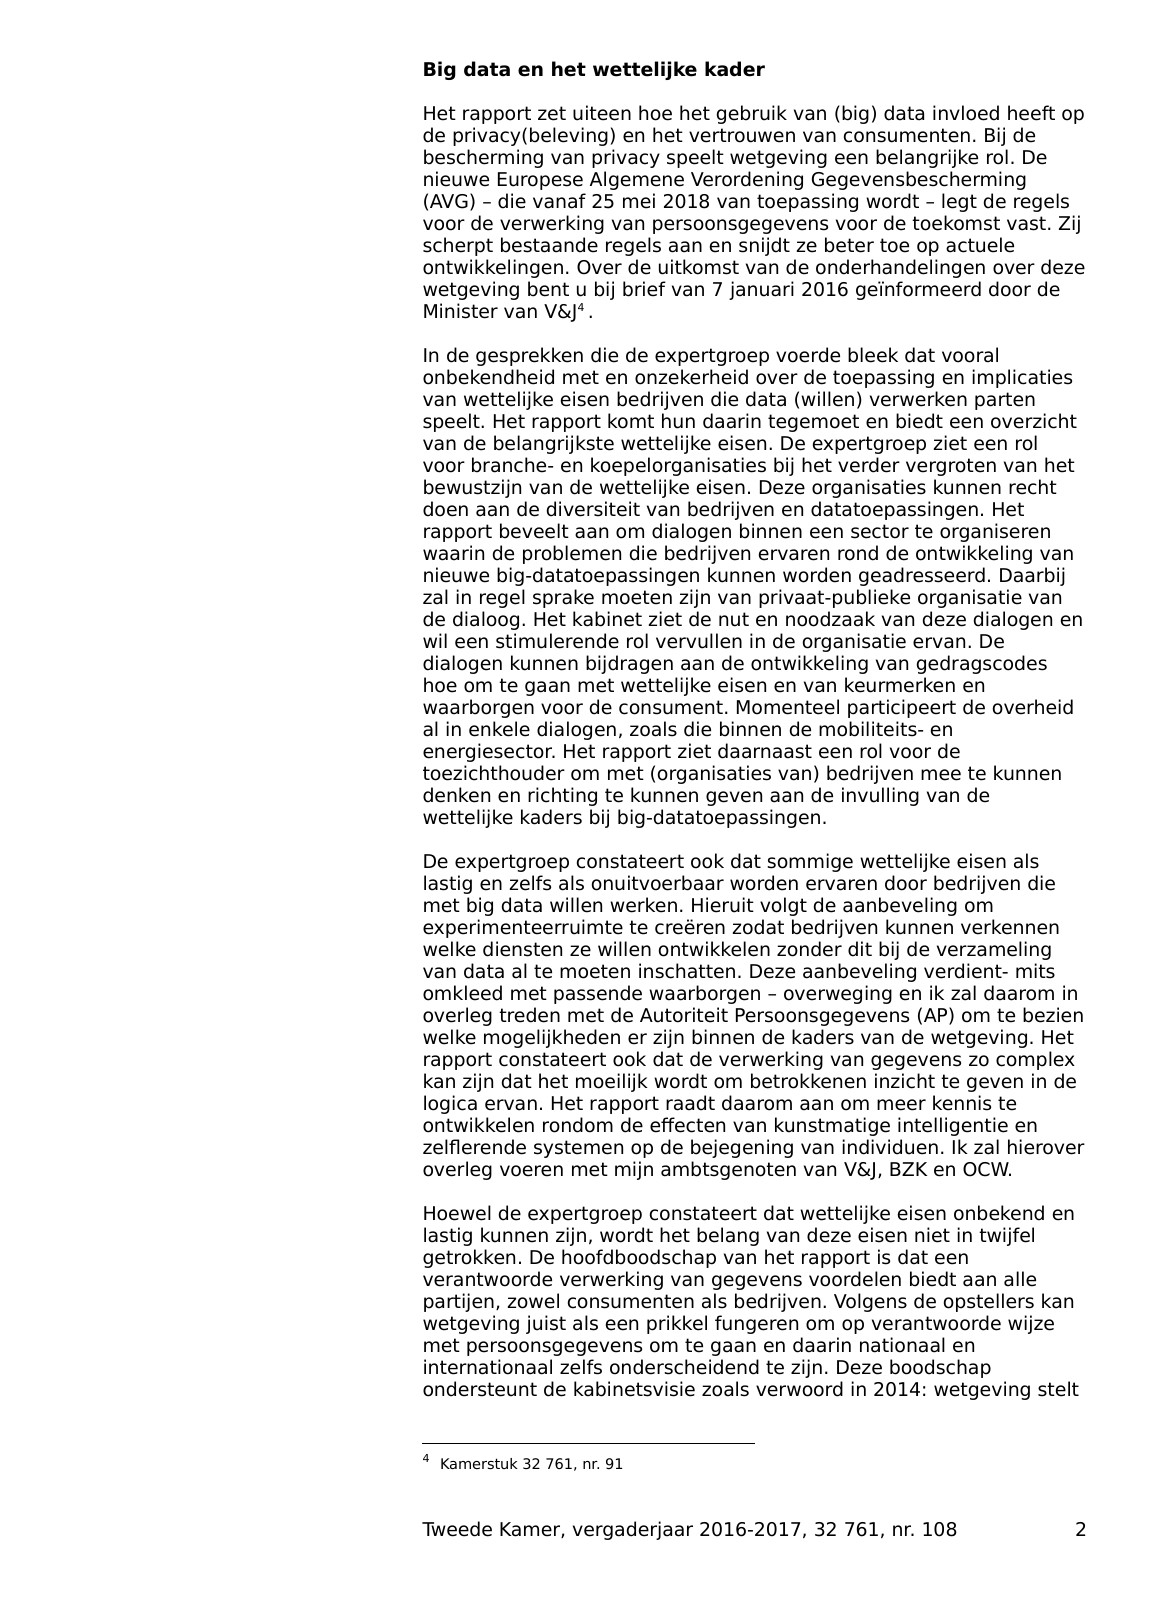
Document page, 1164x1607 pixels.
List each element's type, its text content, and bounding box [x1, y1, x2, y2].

subtitle Big data en het wettelijke kader [422, 59, 1087, 81]
text Het rapport zet uiteen hoe het gebruik van (big) data invloed heeft op de privacy(beleving) en het vertrouwen van consumenten. Bij de bescherming van privacy speelt wetgeving een belangrijke rol. De nieuwe Europese Algemene Verordening Gegevensbescherming (AVG) – die vanaf 25 mei 2018 van toepassing wordt – legt de regels voor de verwerking van persoonsgegevens voor de toekomst vast. Zij scherpt bestaande regels aan en snijdt ze beter toe op actuele ontwikkelingen. Over de uitkomst van de onderhandelingen over deze wetgeving bent u bij brief van 7 januari 2016 geïnformeerd door de Minister van V&J. [422, 103, 1087, 323]
text In de gesprekken die de expertgroep voerde bleek dat vooral onbekendheid met en onzekerheid over de toepassing en implicaties van wettelijke eisen bedrijven die data (willen) verwerken parten speelt. Het rapport komt hun daarin tegemoet en biedt een overzicht van de belangrijkste wettelijke eisen. De expertgroep ziet een rol voor branche- en koepelorganisaties bij het verder vergroten van het bewustzijn van de wettelijke eisen. Deze organisaties kunnen recht doen aan de diversiteit van bedrijven en datatoepassingen. Het rapport beveelt aan om dialogen binnen een sector te organiseren waarin de problemen die bedrijven ervaren rond de ontwikkeling van nieuwe big-datatoepassingen kunnen worden geadresseerd. Daarbij zal in regel sprake moeten zijn van privaat-publieke organisatie van de dialoog. Het kabinet ziet de nut en noodzaak van deze dialogen en wil een stimulerende rol vervullen in de organisatie ervan. De dialogen kunnen bijdragen aan de ontwikkeling van gedragscodes hoe om te gaan met wettelijke eisen en van keurmerken en waarborgen voor de consument. Momenteel participeert de overheid al in enkele dialogen, zoals die binnen de mobiliteits- en energiesector. Het rapport ziet daarnaast een rol voor de toezichthouder om met (organisaties van) bedrijven mee te kunnen denken en richting te kunnen geven aan de invulling van de wettelijke kaders bij big-datatoepassingen. [422, 345, 1087, 829]
text Hoewel de expertgroep constateert dat wettelijke eisen onbekend en lastig kunnen zijn, wordt het belang van deze eisen niet in twijfel getrokken. De hoofdboodschap van het rapport is dat een verantwoorde verwerking van gegevens voordelen biedt aan alle partijen, zowel consumenten als bedrijven. Volgens de opstellers kan wetgeving juist als een prikkel fungeren om op verantwoorde wijze met persoonsgegevens om te gaan en daarin nationaal en internationaal zelfs onderscheidend te zijn. Deze boodschap ondersteunt de kabinetsvisie zoals verwoord in 2014: wetgeving stelt [422, 1203, 1087, 1401]
text De expertgroep constateert ook dat sommige wettelijke eisen als lastig en zelfs als onuitvoerbaar worden ervaren door bedrijven die met big data willen werken. Hieruit volgt de aanbeveling om experimenteerruimte te creëren zodat bedrijven kunnen verkennen welke diensten ze willen ontwikkelen zonder dit bij de verzameling van data al te moeten inschatten. Deze aanbeveling verdient- mits omkleed met passende waarborgen – overweging en ik zal daarom in overleg treden met de Autoriteit Persoonsgegevens (AP) om te bezien welke mogelijkheden er zijn binnen de kaders van de wetgeving. Het rapport constateert ook dat de verwerking van gegevens zo complex kan zijn dat het moeilijk wordt om betrokkenen inzicht te geven in de logica ervan. Het rapport raadt daarom aan om meer kennis te ontwikkelen rondom de effecten van kunstmatige intelligentie en zelflerende systemen op de bejegening van individuen. Ik zal hierover overleg voeren met mijn ambtsgenoten van V&J, BZK en OCW. [422, 851, 1087, 1181]
text Kamerstuk 32 761, nr. 91 [422, 1452, 1087, 1474]
